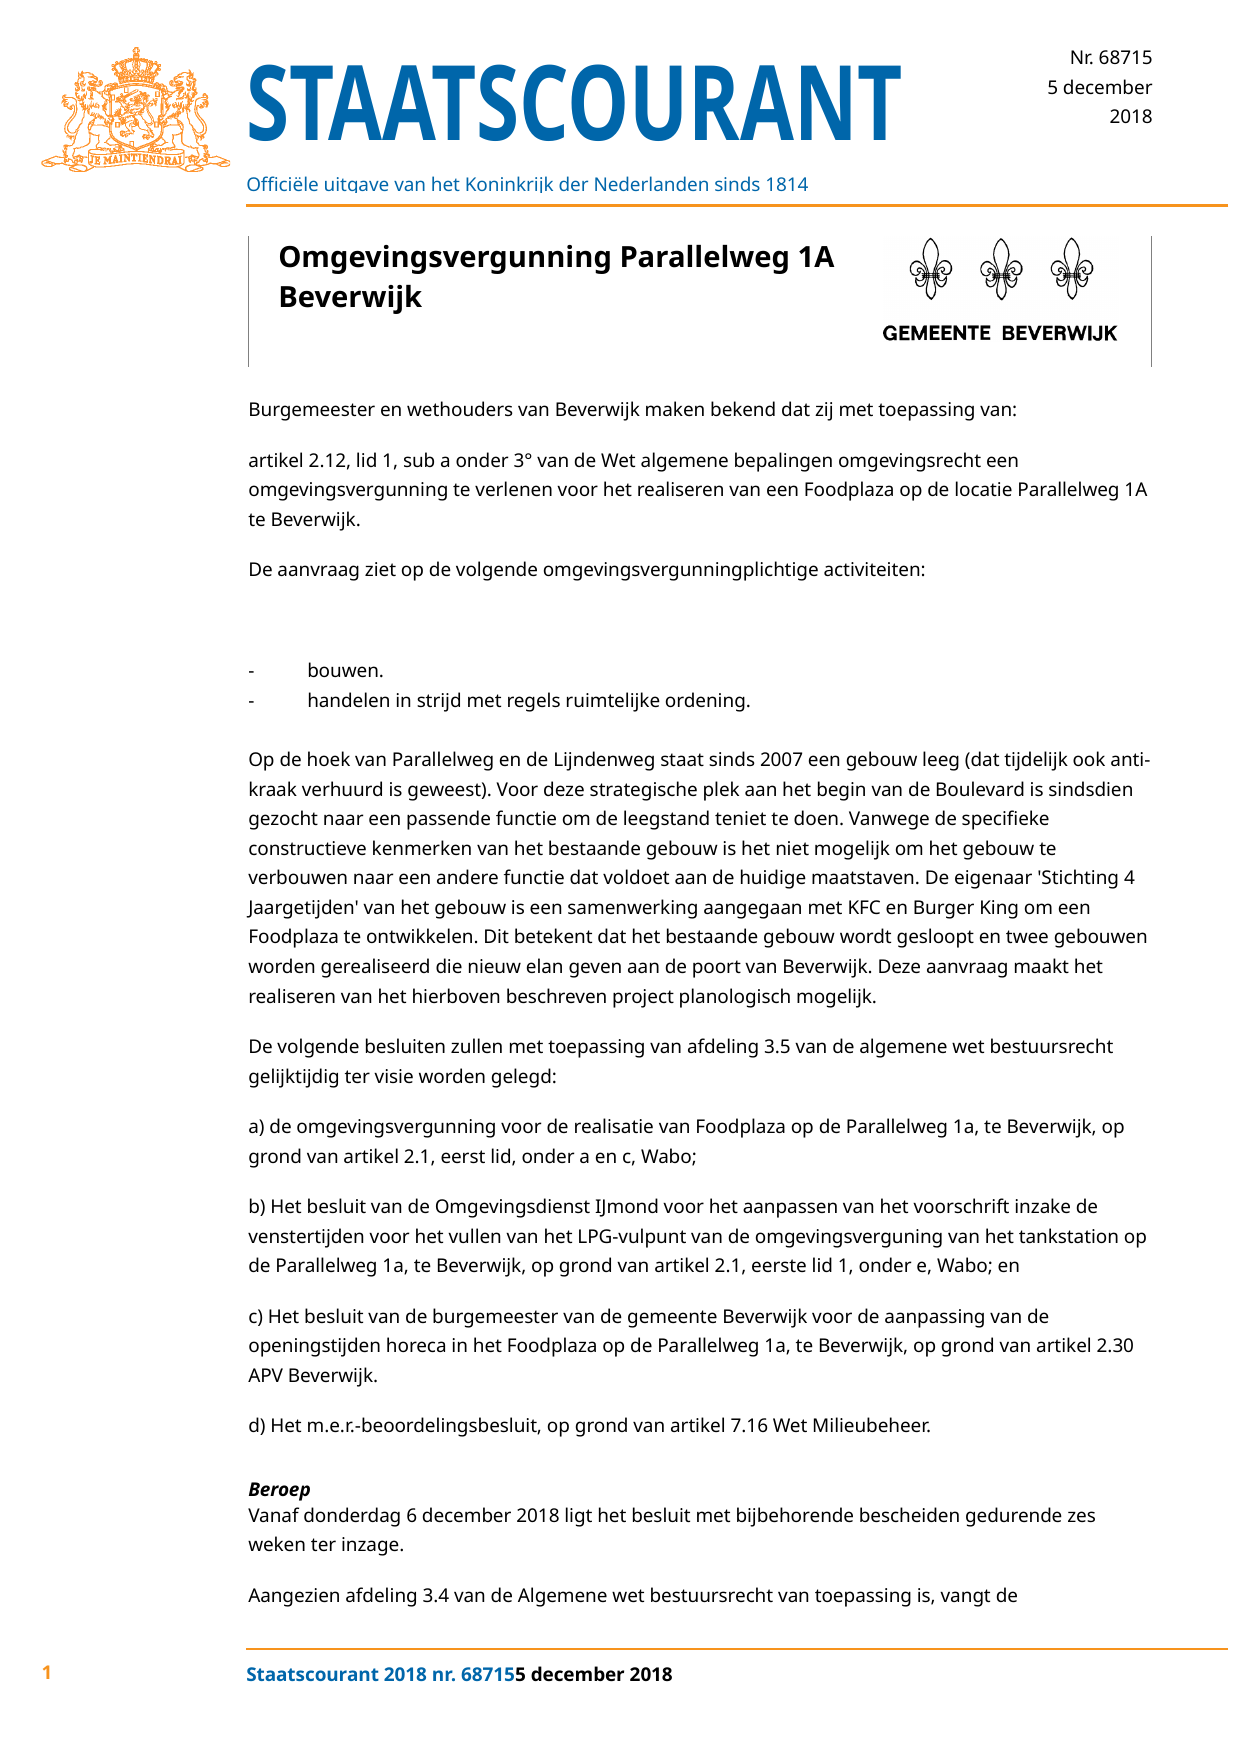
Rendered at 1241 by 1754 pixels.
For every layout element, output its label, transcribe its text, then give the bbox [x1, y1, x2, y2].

picture [41, 47, 231, 172]
text a) de omgevingsvergunning voor de realisatie van Foodplaza op de Parallelweg 1a, te Beverwijk, op grond van artikel 2.1, eerst lid, onder a en c, Wabo; [248, 1113, 1152, 1168]
text Vanaf donderdag 6 december 2018 ligt het besluit met bijbehorende bescheiden gedurende zes weken ter inzage. [248, 1502, 1152, 1557]
text b) Het besluit van de Omgevingsdienst IJmond voor het aanpassen van het voorschrift inzake de venstertijden voor het vullen van het LPG-vulpunt van de omgevingsverguning van het tankstation op de Parallelweg 1a, te Beverwijk, op grond van artikel 2.1, eerste lid 1, onder e, Wabo; en [248, 1193, 1152, 1278]
table_header [850, 236, 1151, 367]
text artikel 2.12, lid 1, sub a onder 3° van de Wet algemene bepalingen omgevingsrecht een omgevingsvergunning te verlenen voor het realiseren van een Foodplaza op de locatie Parallelweg 1A te Beverwijk. [248, 447, 1152, 532]
text Burgemeester en wethouders van Beverwijk maken bekend dat zij met toepassing van: [248, 397, 1152, 422]
picture [882, 236, 1119, 342]
text Beroep [248, 1476, 1152, 1502]
text De aanvraag ziet op de volgende omgevingsvergunningplichtige activiteiten: [248, 557, 1152, 582]
text c) Het besluit van de burgemeester van de gemeente Beverwijk voor de aanpassing van de openingstijden horeca in het Foodplaza op de Parallelweg 1a, te Beverwijk, op grond van artikel 2.30 APV Beverwijk. [248, 1303, 1152, 1388]
text Op de hoek van Parallelweg en de Lijndenweg staat sinds 2007 een gebouw leeg (dat tijdelijk ook anti‐kraak verhuurd is geweest). Voor deze strategische plek aan het begin van de Boulevard is sindsdien gezocht naar een passende functie om de leegstand teniet te doen. Vanwege de specifieke constructieve kenmerken van het bestaande gebouw is het niet mogelijk om het gebouw te verbouwen naar een andere functie dat voldoet aan de huidige maatstaven. De eigenaar 'Stichting 4 Jaargetijden' van het gebouw is een samenwerking aangegaan met KFC en Burger King om een Foodplaza te ontwikkelen. Dit betekent dat het bestaande gebouw wordt gesloopt en twee gebouwen worden gerealiseerd die nieuw elan geven aan de poort van Beverwijk. Deze aanvraag maakt het realiseren van het hierboven beschreven project planologisch mogelijk. [248, 746, 1152, 1008]
list bouwen. [248, 657, 1152, 683]
table_header Omgevingsvergunning Parallelweg 1A Beverwijk [249, 236, 850, 367]
text De volgende besluiten zullen met toepassing van afdeling 3.5 van de algemene wet bestuursrecht gelijktijdig ter visie worden gelegd: [248, 1033, 1152, 1088]
text d) Het m.e.r.-beoordelingsbesluit, op grond van artikel 7.16 Wet Milieubeheer. [248, 1412, 1152, 1438]
text Aangezien afdeling 3.4 van de Algemene wet bestuursrecht van toepassing is, vangt de [248, 1582, 1152, 1608]
list handelen in strijd met regels ruimtelijke ordening. [248, 687, 1152, 713]
